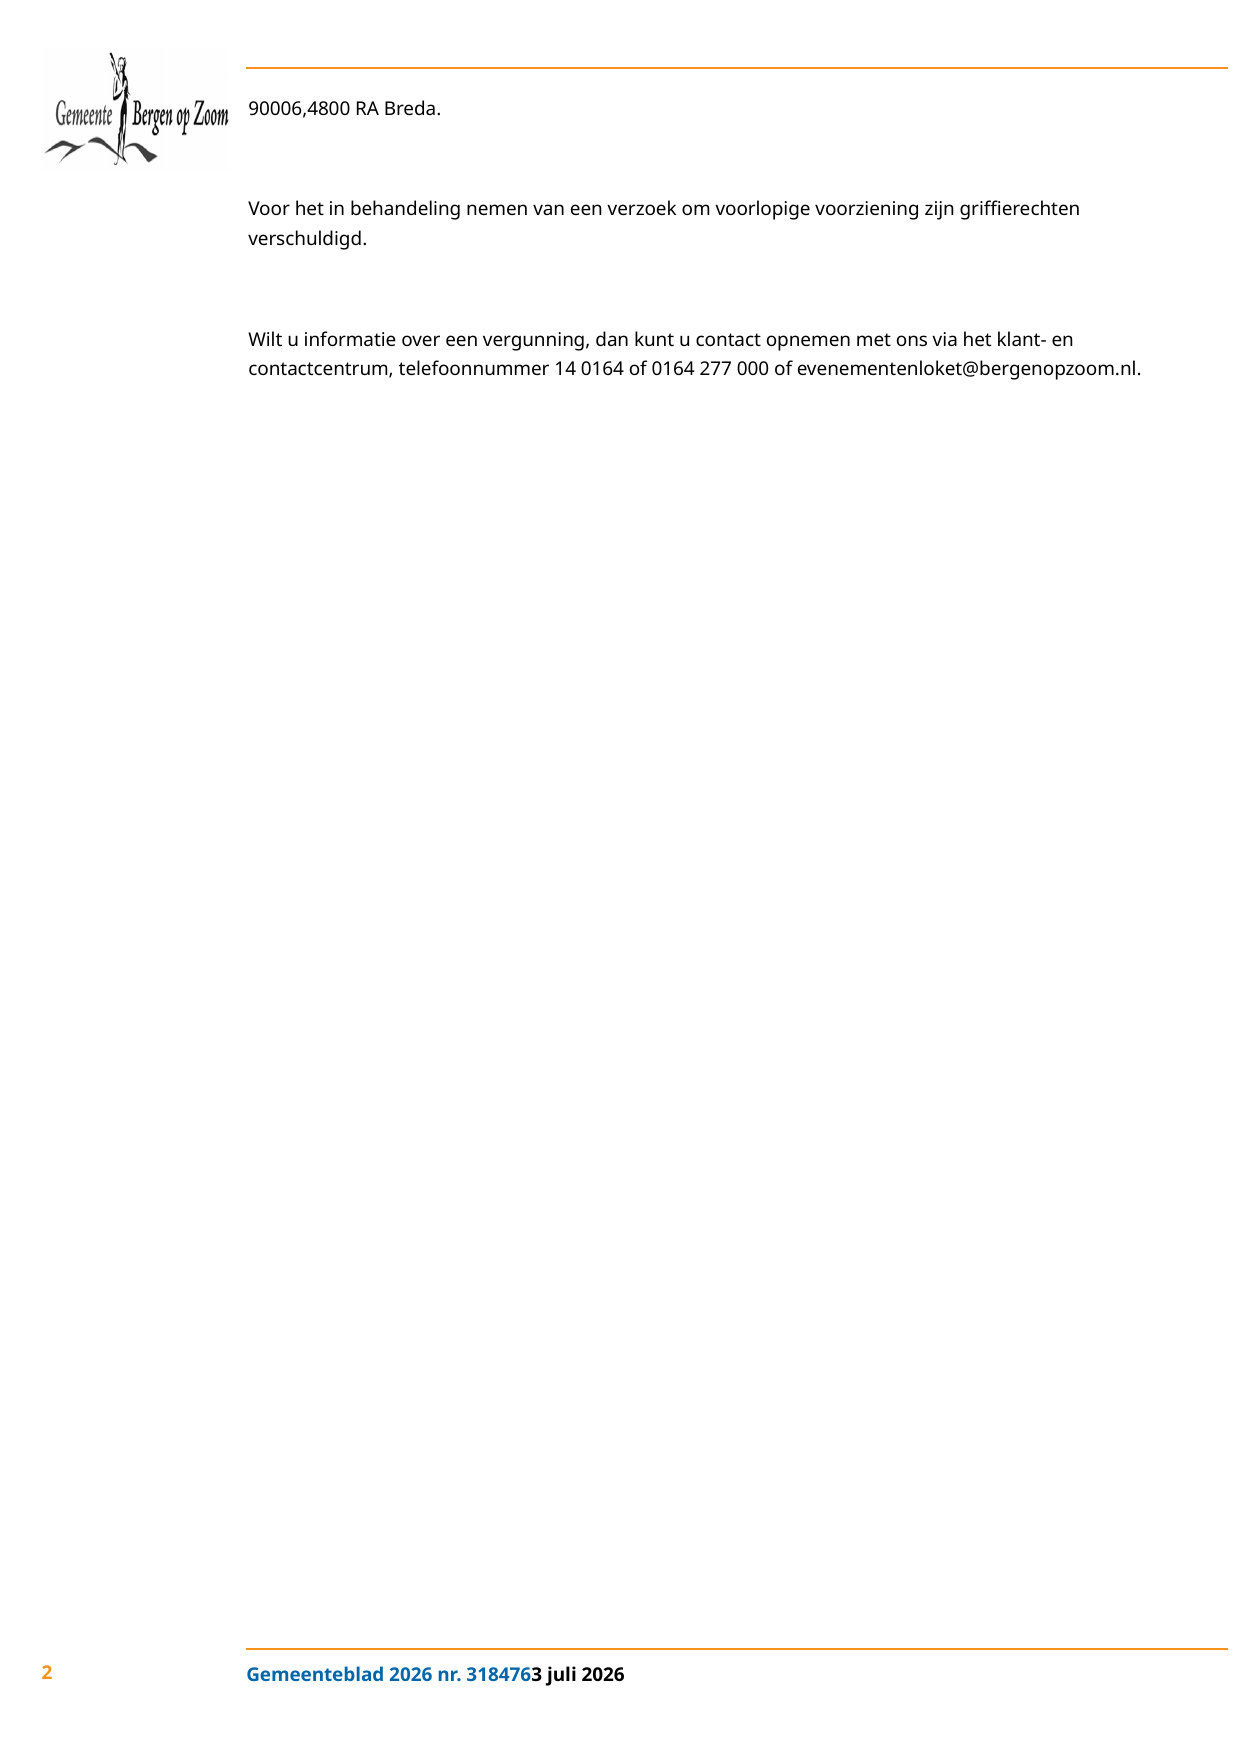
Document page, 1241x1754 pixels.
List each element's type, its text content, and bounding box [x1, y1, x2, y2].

picture [41, 47, 231, 172]
text 90006,4800 RA Breda. [248, 95, 1152, 121]
text Wilt u informatie over een vergunning, dan kunt u contact opnemen met ons via het klant- en contactcentrum, telefoonnummer 14 0164 of 0164 277 000 of evenementenloket@bergenopzoom.nl. [248, 326, 1152, 381]
text Voor het in behandeling nemen van een verzoek om voorlopige voorziening zijn griffierechten verschuldigd. [248, 196, 1152, 251]
